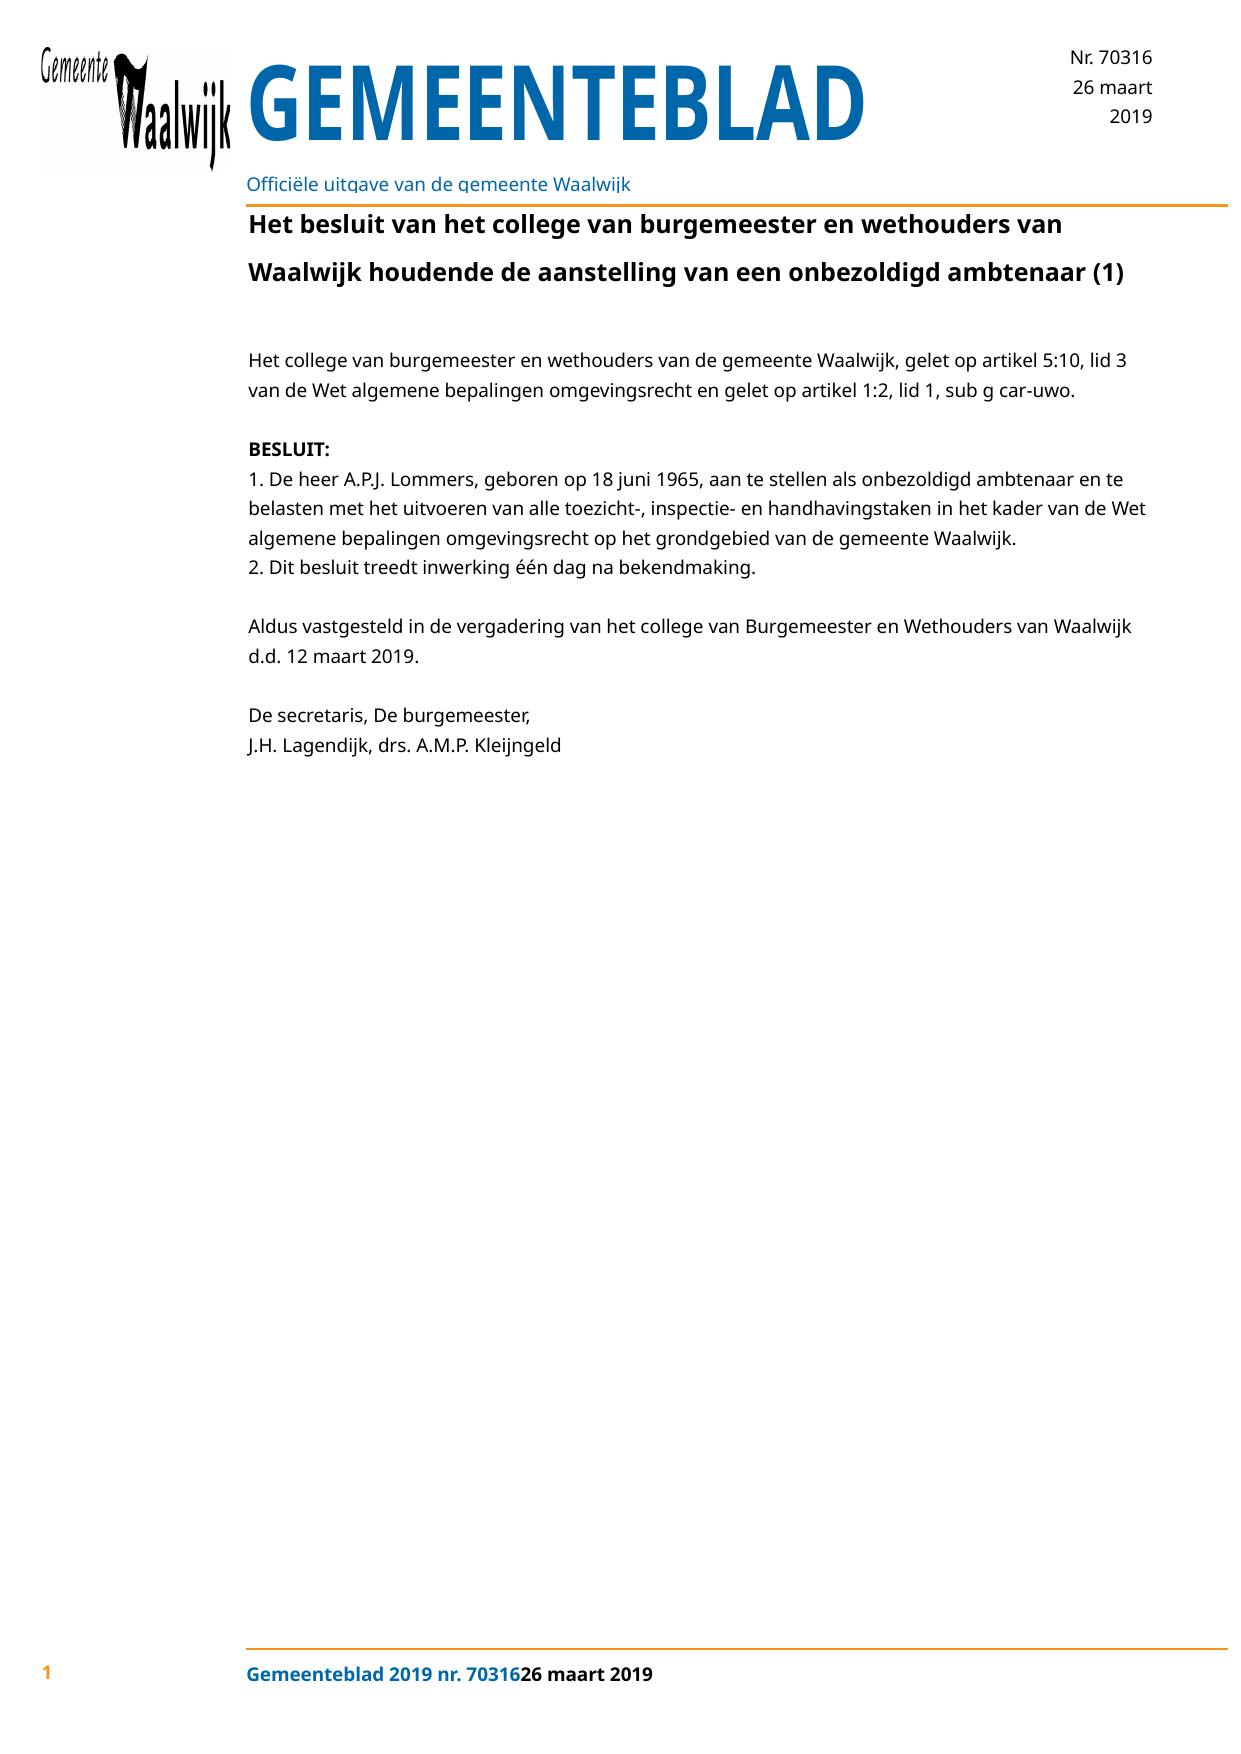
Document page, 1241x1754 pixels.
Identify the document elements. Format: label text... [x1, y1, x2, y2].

text Het college van burgemeester en wethouders van de gemeente Waalwijk, gelet op artikel 5:10, lid 3 van de Wet algemene bepalingen omgevingsrecht en gelet op artikel 1:2, lid 1, sub g car-uwo. [248, 347, 1152, 403]
text Het besluit van het college van burgemeester en wethouders van Waalwijk houdende de aanstelling van een onbezoldigd ambtenaar (1) [248, 207, 1152, 288]
text De secretaris, De burgemeester, [248, 702, 1152, 728]
text Aldus vastgesteld in de vergadering van het college van Burgemeester en Wethouders van Waalwijk d.d. 12 maart 2019. [248, 614, 1152, 669]
text J.H. Lagendijk, drs. A.M.P. Kleijngeld [248, 732, 1152, 758]
text 1. De heer A.P.J. Lommers, geboren op 18 juni 1965, aan te stellen als onbezoldigd ambtenaar en te belasten met het uitvoeren van alle toezicht-, inspectie- en handhavingstaken in het kader van de Wet algemene bepalingen omgevingsrecht op het grondgebied van de gemeente Waalwijk. [248, 466, 1152, 551]
picture [41, 47, 231, 172]
text BESLUIT: [248, 436, 1152, 462]
text 2. Dit besluit treedt inwerking één dag na bekendmaking. [248, 554, 1152, 580]
